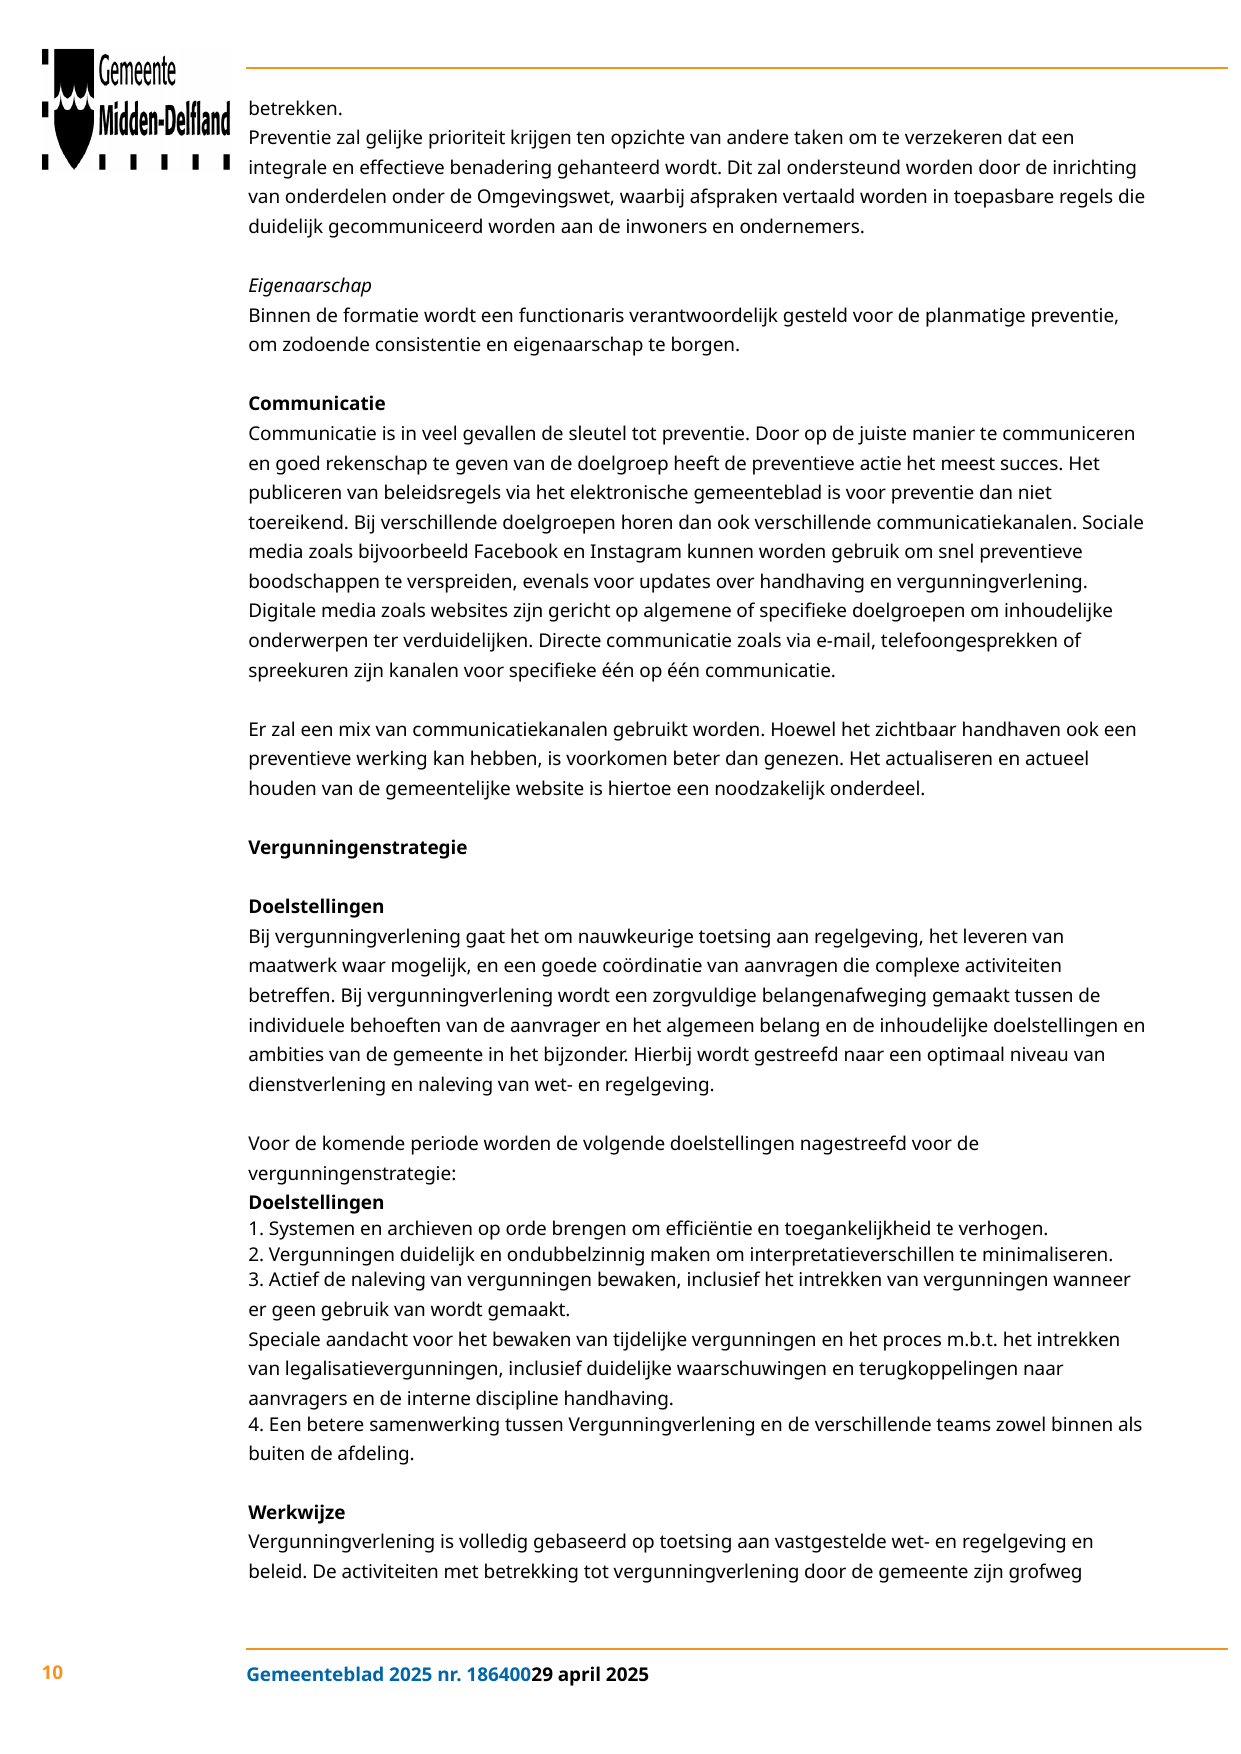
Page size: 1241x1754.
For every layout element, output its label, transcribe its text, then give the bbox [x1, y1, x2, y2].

table_cell 3. Actief de naleving van vergunningen bewaken, inclusief het intrekken van vergunningen wanneer er geen gebruik van wordt gemaakt. Speciale aandacht voor het bewaken van tijdelijke vergunningen en het proces m.b.t. het intrekken van legalisatievergunningen, inclusief duidelijke waarschuwingen en terugkoppelingen naar aanvragers en de interne discipline handhaving. [248, 1267, 1152, 1411]
table_cell 1. Systemen en archieven op orde brengen om efficiëntie en toegankelijkheid te verhogen. [248, 1215, 1152, 1241]
text Preventie zal gelijke prioriteit krijgen ten opzichte van andere taken om te verzekeren dat een integrale en effectieve benadering gehanteerd wordt. Dit zal ondersteund worden door de inrichting van onderdelen onder de Omgevingswet, waarbij afspraken vertaald worden in toepasbare regels die duidelijk gecommuniceerd worden aan de inwoners en ondernemers. [248, 124, 1152, 239]
text Doelstellingen [248, 893, 1152, 919]
text Communicatie [248, 391, 1152, 416]
text betrekken. [248, 95, 1152, 121]
text Vergunningenstrategie [248, 834, 1152, 860]
table_cell 2. Vergunningen duidelijk en ondubbelzinnig maken om interpretatieverschillen te minimaliseren. [248, 1241, 1152, 1267]
table_cell 4. Een betere samenwerking tussen Vergunningverlening en de verschillende teams zowel binnen als buiten de afdeling. [248, 1411, 1152, 1466]
text Voor de komende periode worden de volgende doelstellingen nagestreefd voor de vergunningenstrategie: [248, 1130, 1152, 1186]
text Vergunningverlening is volledig gebaseerd op toetsing aan vastgestelde wet- en regelgeving en beleid. De activiteiten met betrekking tot vergunningverlening door de gemeente zijn grofweg [248, 1528, 1152, 1584]
table_header Doelstellingen [248, 1190, 1152, 1215]
text Communicatie is in veel gevallen de sleutel tot preventie. Door op de juiste manier te communiceren en goed rekenschap te geven van de doelgroep heeft de preventieve actie het meest succes. Het publiceren van beleidsregels via het elektronische gemeenteblad is voor preventie dan niet toereikend. Bij verschillende doelgroepen horen dan ook verschillende communicatiekanalen. Sociale media zoals bijvoorbeeld Facebook en Instagram kunnen worden gebruik om snel preventieve boodschappen te verspreiden, evenals voor updates over handhaving en vergunningverlening. Digitale media zoals websites zijn gericht op algemene of specifieke doelgroepen om inhoudelijke onderwerpen ter verduidelijken. Directe communicatie zoals via e-mail, telefoongesprekken of spreekuren zijn kanalen voor specifieke één op één communicatie. [248, 420, 1152, 683]
text Bij vergunningverlening gaat het om nauwkeurige toetsing aan regelgeving, het leveren van maatwerk waar mogelijk, en een goede coördinatie van aanvragen die complexe activiteiten betreffen. Bij vergunningverlening wordt een zorgvuldige belangenafweging gemaakt tussen de individuele behoeften van de aanvrager en het algemeen belang en de inhoudelijke doelstellingen en ambities van de gemeente in het bijzonder. Hierbij wordt gestreefd naar een optimaal niveau van dienstverlening en naleving van wet- en regelgeving. [248, 923, 1152, 1097]
text Binnen de formatie wordt een functionaris verantwoordelijk gesteld voor de planmatige preventie, om zodoende consistentie en eigenaarschap te borgen. [248, 302, 1152, 357]
picture [41, 47, 231, 172]
text Werkwijze [248, 1499, 1152, 1524]
text Eigenaarschap [248, 272, 1152, 298]
text Er zal een mix van communicatiekanalen gebruikt worden. Hoewel het zichtbaar handhaven ook een preventieve werking kan hebben, is voorkomen beter dan genezen. Het actualiseren en actueel houden van de gemeentelijke website is hiertoe een noodzakelijk onderdeel. [248, 716, 1152, 801]
